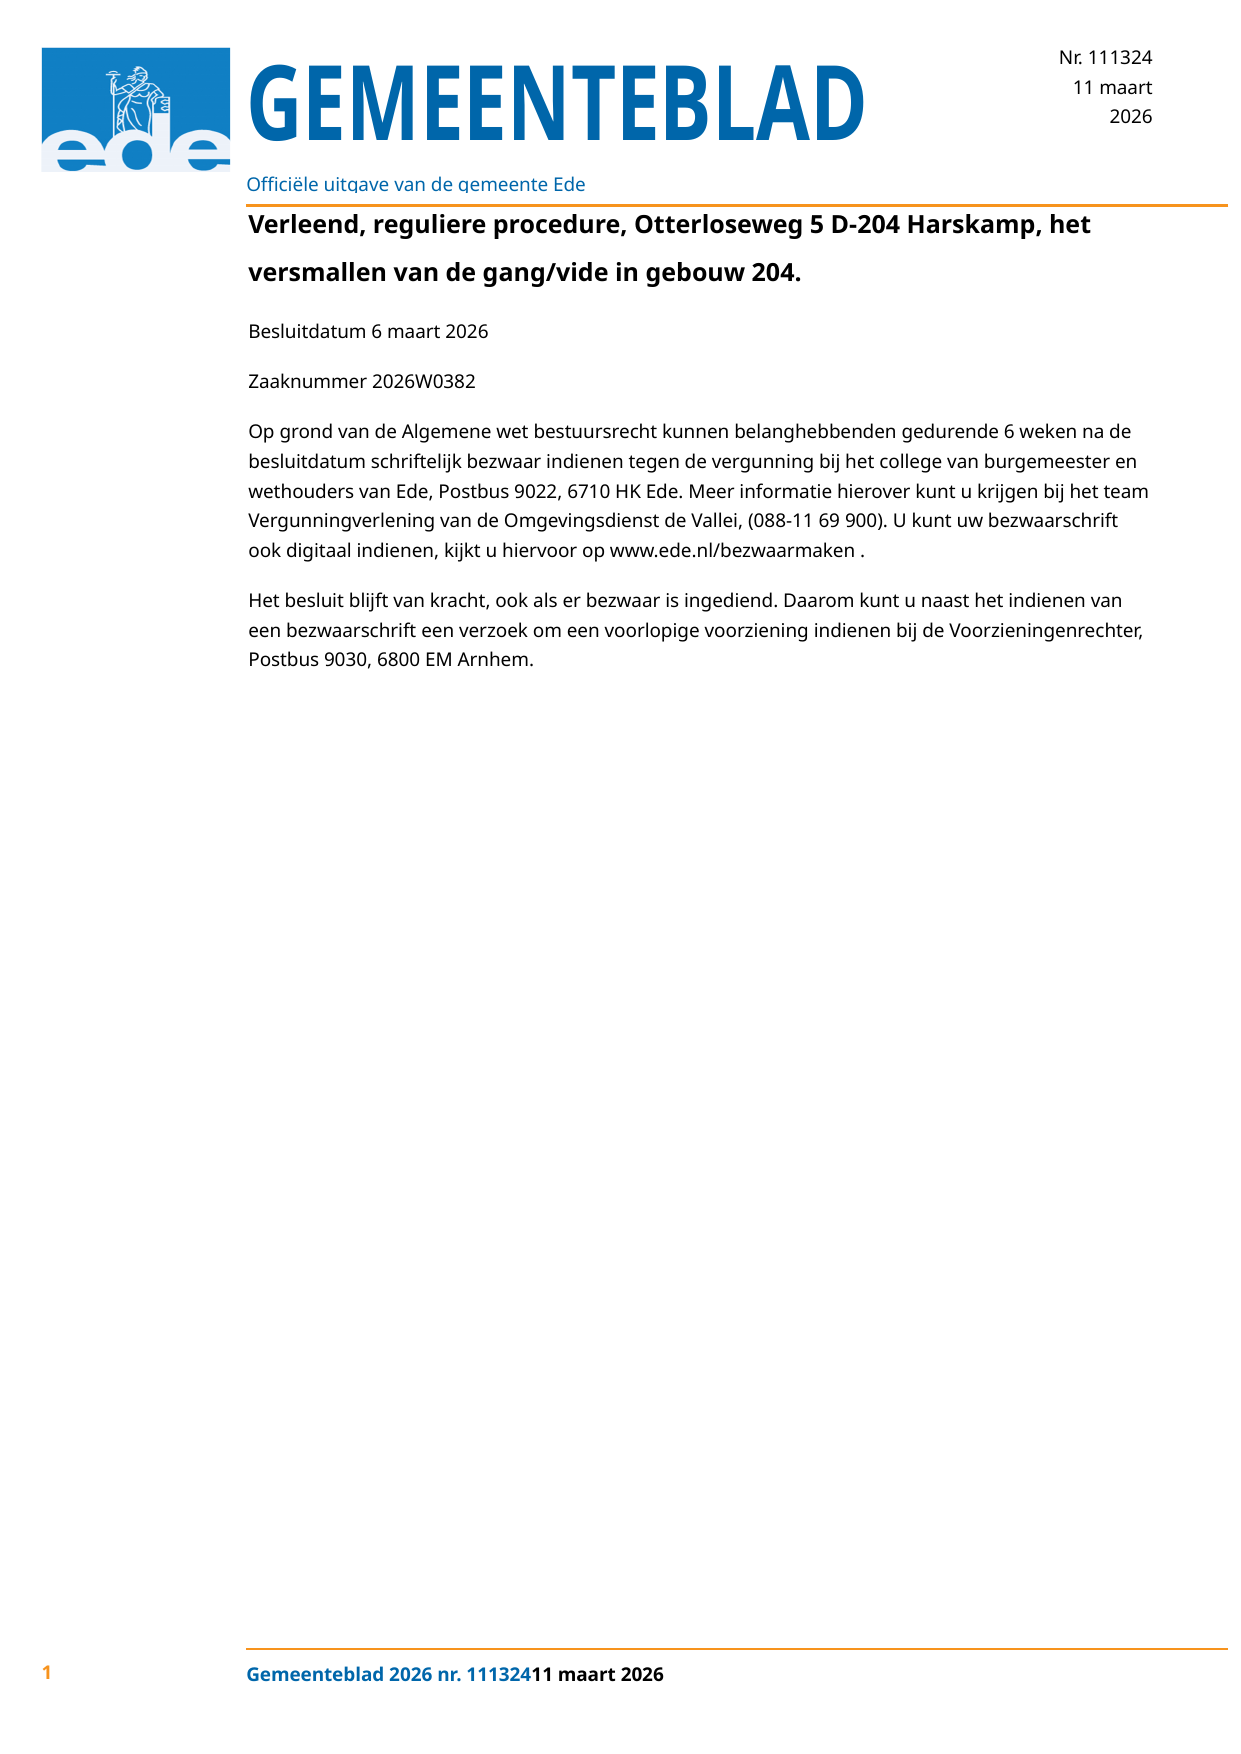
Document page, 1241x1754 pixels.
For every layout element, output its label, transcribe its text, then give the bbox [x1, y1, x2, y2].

text Op grond van de Algemene wet bestuursrecht kunnen belanghebbenden gedurende 6 weken na de besluitdatum schriftelijk bezwaar indienen tegen de vergunning bij het college van burgemeester en wethouders van Ede, Postbus 9022, 6710 HK Ede. Meer informatie hierover kunt u krijgen bij het team Vergunningverlening van de Omgevingsdienst de Vallei, (088-11 69 900). U kunt uw bezwaarschrift ook digitaal indienen, kijkt u hiervoor op www.ede.nl/bezwaarmaken . [248, 419, 1152, 563]
text Zaaknummer 2026W0382 [248, 368, 1152, 394]
picture [41, 47, 231, 172]
text Het besluit blijft van kracht, ook als er bezwaar is ingediend. Daarom kunt u naast het indienen van een bezwaarschrift een verzoek om een voorlopige voorziening indienen bij de Voorzieningenrechter, Postbus 9030, 6800 EM Arnhem. [248, 587, 1152, 672]
text Verleend, reguliere procedure, Otterloseweg 5 D-204 Harskamp, het versmallen van de gang/vide in gebouw 204. [248, 207, 1152, 288]
text Besluitdatum 6 maart 2026 [248, 318, 1152, 344]
